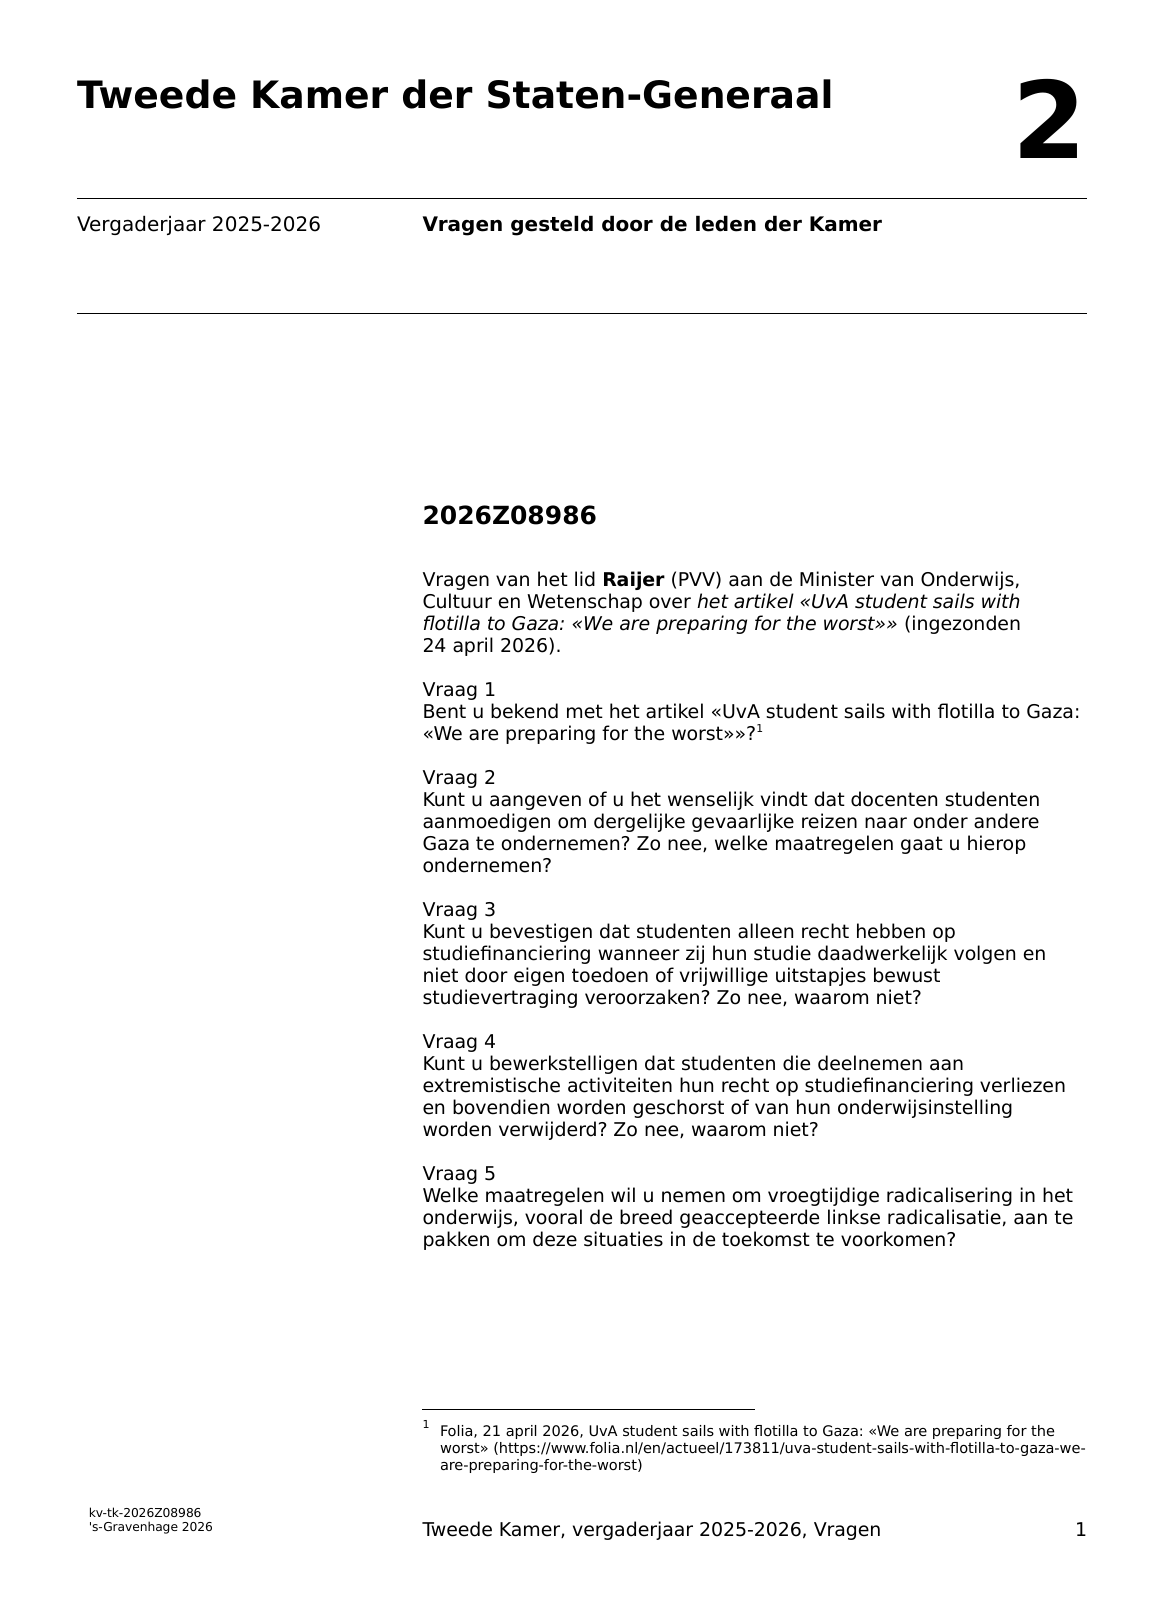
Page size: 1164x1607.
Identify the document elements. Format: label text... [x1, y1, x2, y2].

text Kunt u bewerkstelligen dat studenten die deelnemen aan extremistische activiteiten hun recht op studiefinanciering verliezen en bovendien worden geschorst of van hun onderwijsinstelling worden verwijderd? Zo nee, waarom niet? [422, 1053, 1087, 1141]
text Vraag 4 [422, 1031, 1087, 1053]
text Vraag 5 [422, 1163, 1087, 1185]
text Kunt u bevestigen dat studenten alleen recht hebben op studiefinanciering wanneer zij hun studie daadwerkelijk volgen en niet door eigen toedoen of vrijwillige uitstapjes bewust studievertraging veroorzaken? Zo nee, waarom niet? [422, 921, 1087, 1009]
text Kunt u aangeven of u het wenselijk vindt dat docenten studenten aanmoedigen om dergelijke gevaarlijke reizen naar onder andere Gaza te ondernemen? Zo nee, welke maatregelen gaat u hierop ondernemen? [422, 789, 1087, 877]
text Vraag 2 [422, 767, 1087, 789]
table_header Tweede Kamer der Staten-Generaal [77, 59, 886, 198]
text 2026Z08986 [422, 501, 1087, 531]
text Bent u bekend met het artikel «UvA student sails with flotilla to Gaza: «We are preparing for the worst»»? [422, 701, 1087, 745]
text Vraag 1 [422, 679, 1087, 701]
text Folia, 21 april 2026, UvA student sails with flotilla to Gaza: «We are preparing for the worst» (https://www.folia.nl/en/actueel/173811/uva-student-sails-with-flotilla-to-gaza-we-are-preparing-for-the-worst) [422, 1418, 1087, 1474]
text 's-Gravenhage 2026 [88, 1520, 323, 1534]
table_header 2 [886, 59, 1087, 198]
text kv-tk-2026Z08986 [88, 1506, 323, 1520]
table_cell Vergaderjaar 2025-2026 [77, 199, 422, 313]
text Welke maatregelen wil u nemen om vroegtijdige radicalisering in het onderwijs, vooral de breed geaccepteerde linkse radicalisatie, aan te pakken om deze situaties in de toekomst te voorkomen? [422, 1185, 1087, 1251]
text Vraag 3 [422, 899, 1087, 921]
table_cell Vragen gesteld door de leden der Kamer [422, 199, 1087, 313]
text Vragen van het lid Raijer (PVV) aan de Minister van Onderwijs, Cultuur en Wetenschap over het artikel «UvA student sails with flotilla to Gaza: «We are preparing for the worst»» (ingezonden 24 april 2026). [422, 569, 1087, 657]
